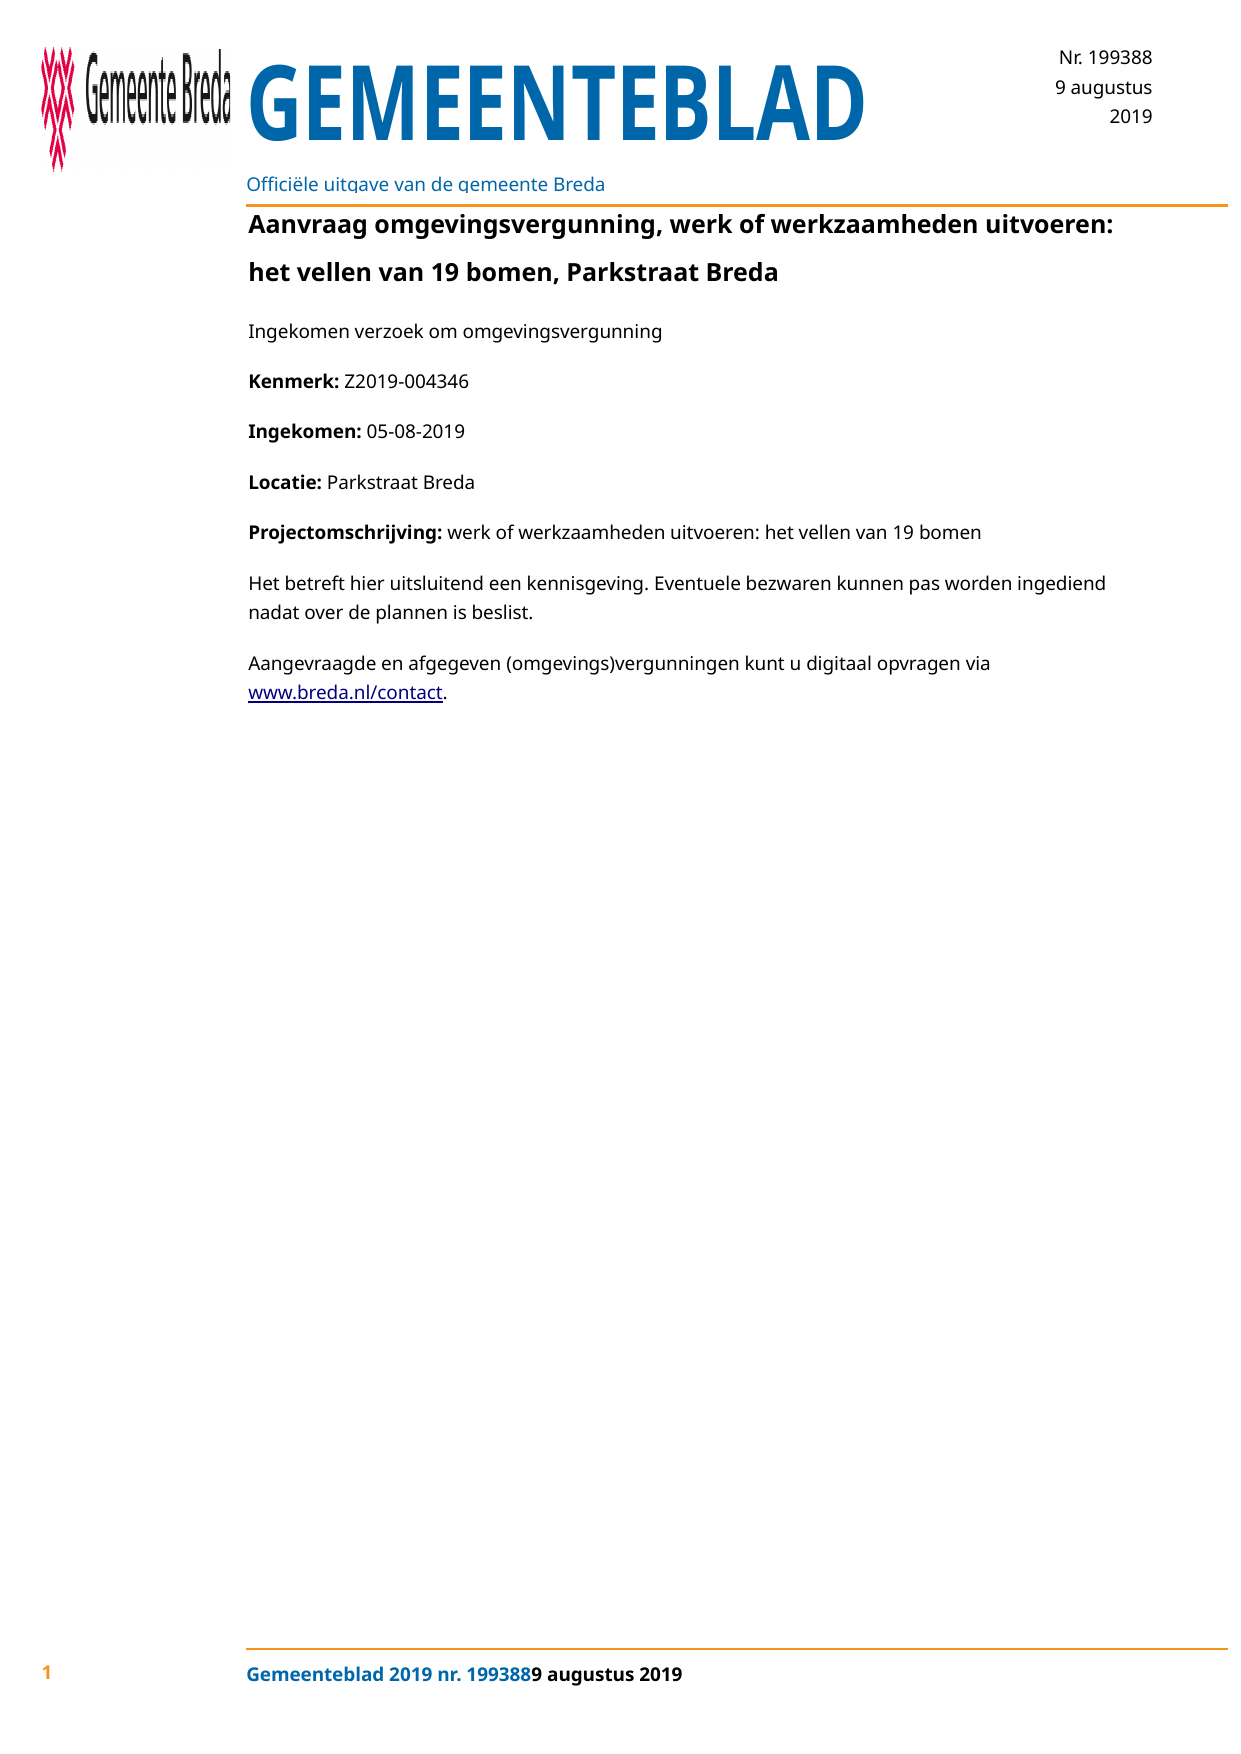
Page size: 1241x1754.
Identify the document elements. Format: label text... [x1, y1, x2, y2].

text Aangevraagde en afgegeven (omgevings)vergunningen kunt u digitaal opvragen via www.breda.nl/contact. [248, 650, 1152, 705]
picture [41, 47, 231, 172]
text Het betreft hier uitsluitend een kennisgeving. Eventuele bezwaren kunnen pas worden ingediend nadat over de plannen is beslist. [248, 570, 1152, 625]
text Ingekomen: 05-08-2019 [248, 419, 1152, 444]
text Projectomschrijving: werk of werkzaamheden uitvoeren: het vellen van 19 bomen [248, 519, 1152, 545]
text Locatie: Parkstraat Breda [248, 469, 1152, 495]
text Aanvraag omgevingsvergunning, werk of werkzaamheden uitvoeren: het vellen van 19 bomen, Parkstraat Breda [248, 207, 1152, 288]
text Ingekomen verzoek om omgevingsvergunning [248, 318, 1152, 344]
text Kenmerk: Z2019-004346 [248, 368, 1152, 394]
